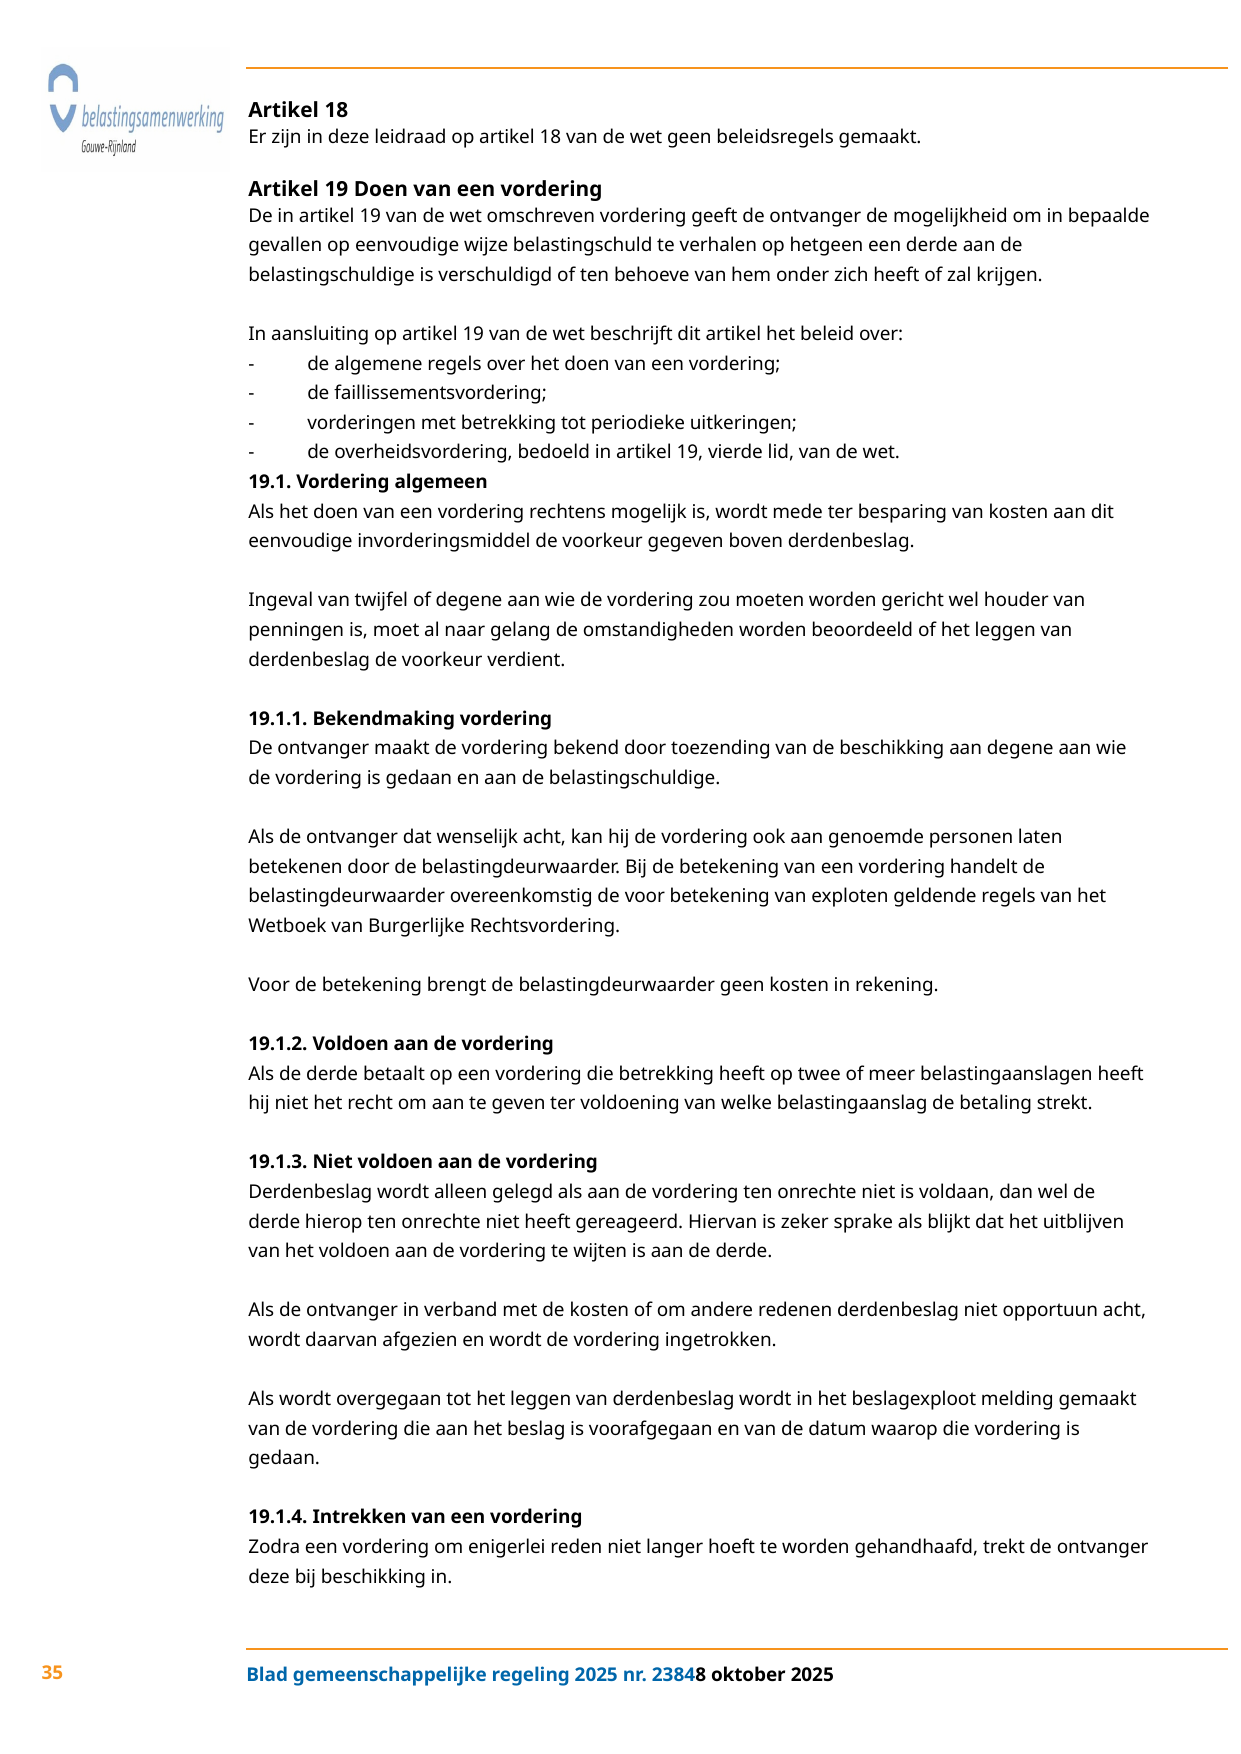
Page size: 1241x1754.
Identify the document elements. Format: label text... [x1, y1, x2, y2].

text Artikel 19 Doen van een vordering [248, 174, 1152, 202]
text Er zijn in deze leidraad op artikel 18 van de wet geen beleidsregels gemaakt. [248, 123, 1152, 149]
text In aansluiting op artikel 19 van de wet beschrijft dit artikel het beleid over: [248, 320, 1152, 346]
text Als wordt overgegaan tot het leggen van derdenbeslag wordt in het beslagexploot melding gemaakt van de vordering die aan het beslag is voorafgegaan en van de datum waarop die vordering is gedaan. [248, 1385, 1152, 1470]
text Als de ontvanger in verband met de kosten of om andere redenen derdenbeslag niet opportuun acht, wordt daarvan afgezien en wordt de vordering ingetrokken. [248, 1297, 1152, 1352]
list vorderingen met betrekking tot periodieke uitkeringen; [248, 409, 1152, 435]
text 19.1.3. Niet voldoen aan de vordering [248, 1149, 1152, 1174]
list de algemene regels over het doen van een vordering; [248, 350, 1152, 376]
text Als de derde betaalt op een vordering die betrekking heeft op twee of meer belastingaanslagen heeft hij niet het recht om aan te geven ter voldoening van welke belastingaanslag de betaling strekt. [248, 1060, 1152, 1115]
list de overheidsvordering, bedoeld in artikel 19, vierde lid, van de wet. [248, 439, 1152, 464]
text De ontvanger maakt de vordering bekend door toezending van de beschikking aan degene aan wie de vordering is gedaan en aan de belastingschuldige. [248, 734, 1152, 790]
picture [41, 47, 231, 172]
text Artikel 18 [248, 95, 1152, 123]
text Als het doen van een vordering rechtens mogelijk is, wordt mede ter besparing van kosten aan dit eenvoudige invorderingsmiddel de voorkeur gegeven boven derdenbeslag. [248, 498, 1152, 553]
text Ingeval van twijfel of degene aan wie de vordering zou moeten worden gericht wel houder van penningen is, moet al naar gelang de omstandigheden worden beoordeeld of het leggen van derdenbeslag de voorkeur verdient. [248, 587, 1152, 672]
text Voor de betekening brengt de belastingdeurwaarder geen kosten in rekening. [248, 971, 1152, 997]
text 19.1.1. Bekendmaking vordering [248, 705, 1152, 731]
text Zodra een vordering om enigerlei reden niet langer hoeft te worden gehandhaafd, trekt de ontvanger deze bij beschikking in. [248, 1533, 1152, 1589]
text De in artikel 19 van de wet omschreven vordering geeft de ontvanger de mogelijkheid om in bepaalde gevallen op eenvoudige wijze belastingschuld te verhalen op hetgeen een derde aan de belastingschuldige is verschuldigd of ten behoeve van hem onder zich heeft of zal krijgen. [248, 202, 1152, 287]
list de faillissementsvordering; [248, 379, 1152, 405]
text Derdenbeslag wordt alleen gelegd als aan de vordering ten onrechte niet is voldaan, dan wel de derde hierop ten onrechte niet heeft gereageerd. Hiervan is zeker sprake als blijkt dat het uitblijven van het voldoen aan de vordering te wijten is aan de derde. [248, 1178, 1152, 1263]
text 19.1.4. Intrekken van een vordering [248, 1504, 1152, 1529]
text 19.1.2. Voldoen aan de vordering [248, 1030, 1152, 1056]
text Als de ontvanger dat wenselijk acht, kan hij de vordering ook aan genoemde personen laten betekenen door de belastingdeurwaarder. Bij de betekening van een vordering handelt de belastingdeurwaarder overeenkomstig de voor betekening van exploten geldende regels van het Wetboek van Burgerlijke Rechtsvordering. [248, 823, 1152, 938]
text 19.1. Vordering algemeen [248, 468, 1152, 494]
